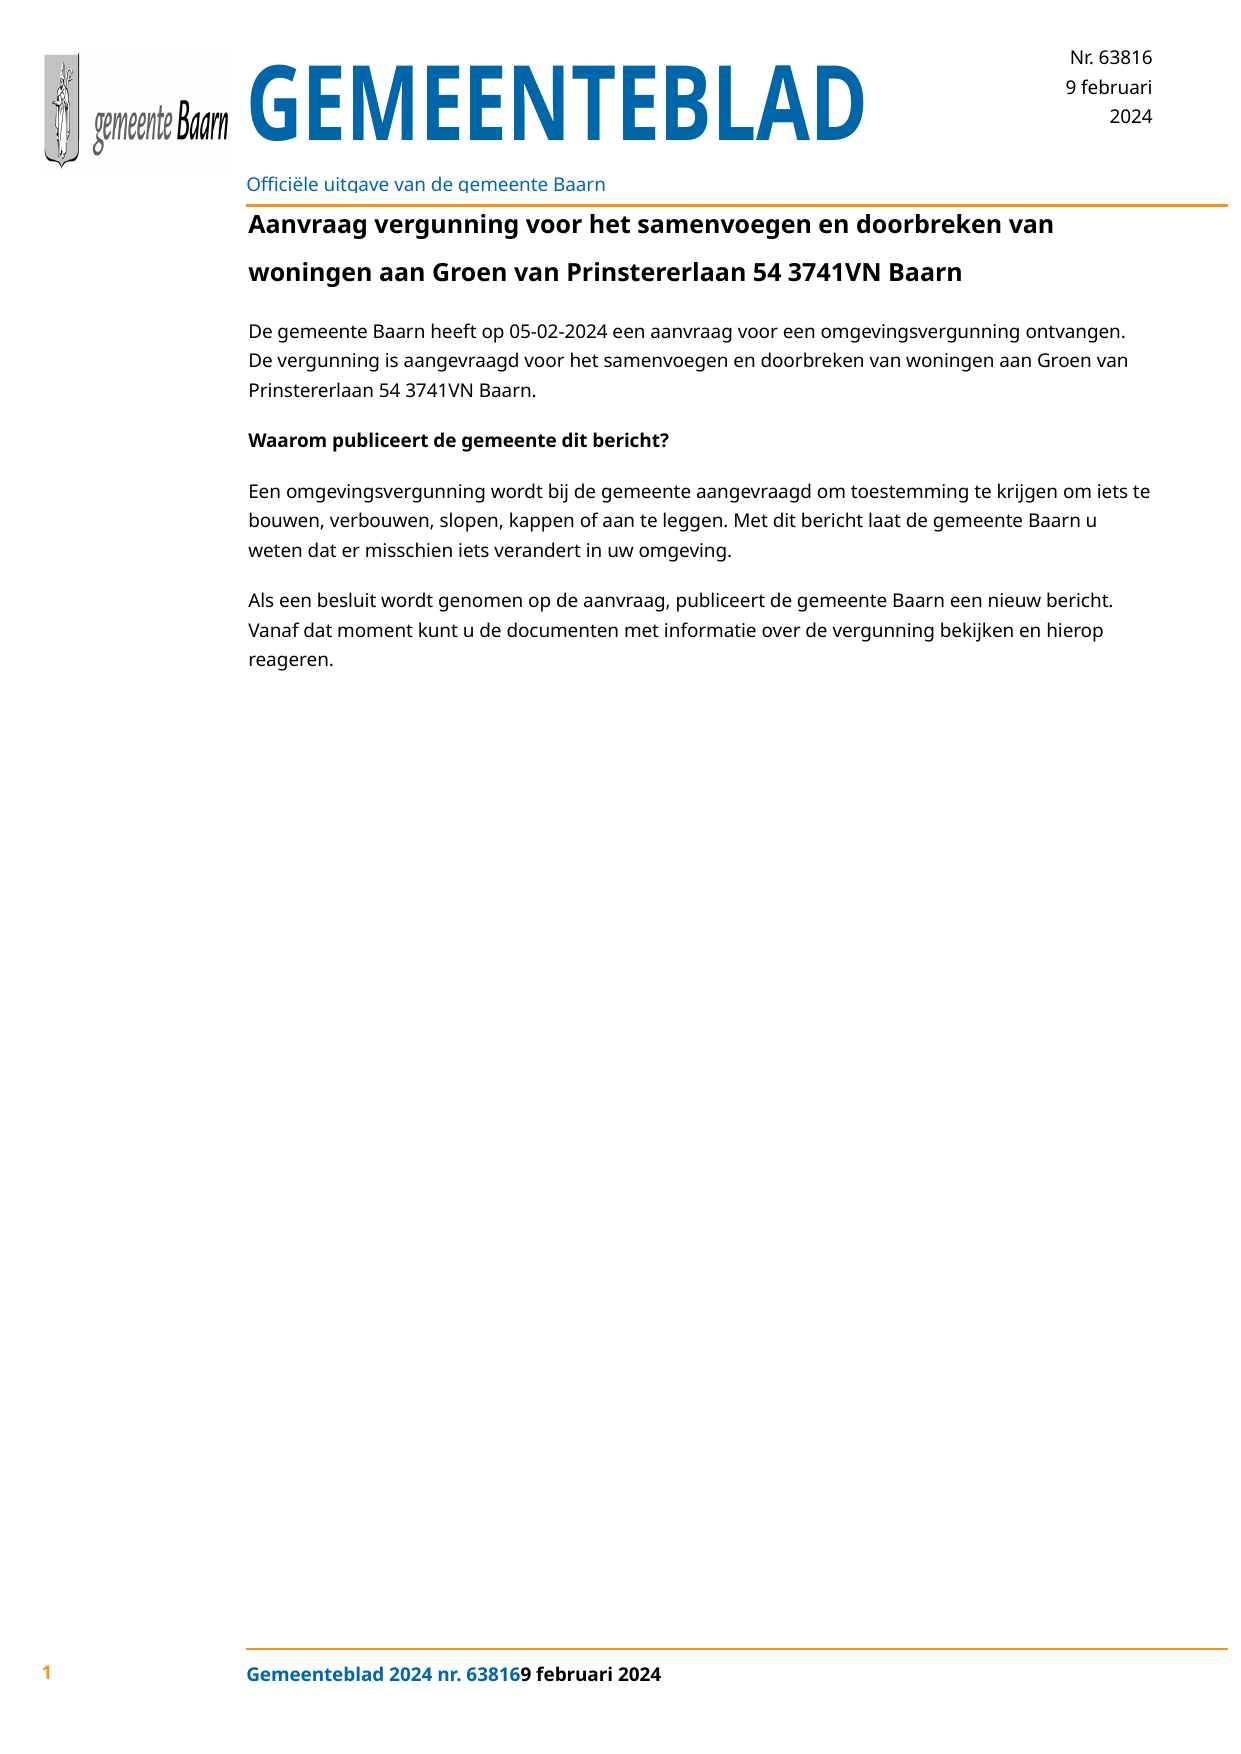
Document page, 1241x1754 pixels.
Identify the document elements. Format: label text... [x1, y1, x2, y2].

text Een omgevingsvergunning wordt bij de gemeente aangevraagd om toestemming te krijgen om iets te bouwen, verbouwen, slopen, kappen of aan te leggen. Met dit bericht laat de gemeente Baarn u weten dat er misschien iets verandert in uw omgeving. [248, 478, 1152, 563]
text Waarom publiceert de gemeente dit bericht? [248, 427, 1152, 453]
picture [41, 47, 231, 172]
text Als een besluit wordt genomen op de aanvraag, publiceert de gemeente Baarn een nieuw bericht. Vanaf dat moment kunt u de documenten met informatie over de vergunning bekijken en hierop reageren. [248, 587, 1152, 672]
text De gemeente Baarn heeft op 05-02-2024 een aanvraag voor een omgevingsvergunning ontvangen. De vergunning is aangevraagd voor het samenvoegen en doorbreken van woningen aan Groen van Prinstererlaan 54 3741VN Baarn. [248, 318, 1152, 403]
text Aanvraag vergunning voor het samenvoegen en doorbreken van woningen aan Groen van Prinstererlaan 54 3741VN Baarn [248, 207, 1152, 288]
